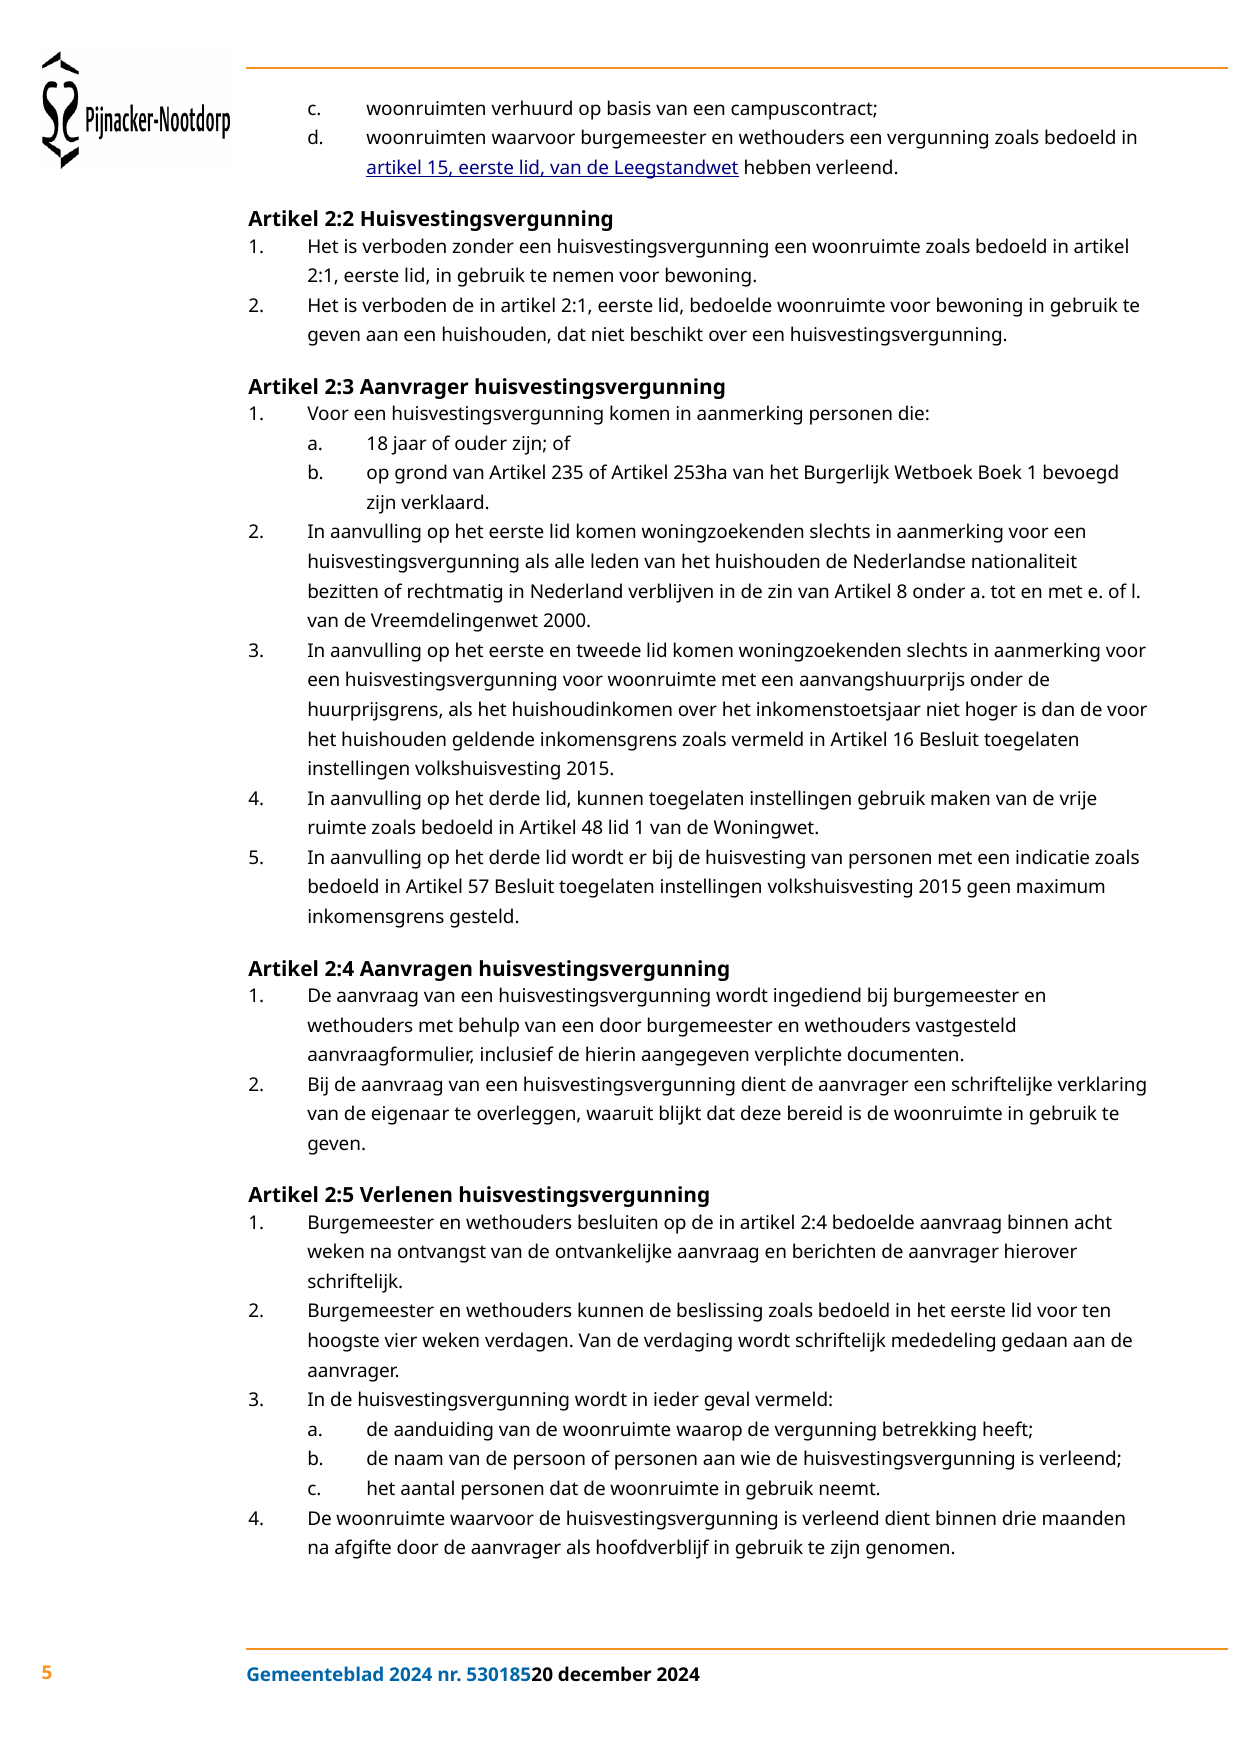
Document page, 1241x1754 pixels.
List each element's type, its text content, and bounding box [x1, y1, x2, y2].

list De aanvraag van een huisvestingsvergunning wordt ingediend bij burgemeester en wethouders met behulp van een door burgemeester en wethouders vastgesteld aanvraagformulier, inclusief de hierin aangegeven verplichte documenten. [248, 982, 1152, 1067]
list In aanvulling op het derde lid, kunnen toegelaten instellingen gebruik maken van de vrije ruimte zoals bedoeld in Artikel 48 lid 1 van de Woningwet. [248, 785, 1152, 840]
list woonruimten waarvoor burgemeester en wethouders een vergunning zoals bedoeld in artikel 15, eerste lid, van de Leegstandwet hebben verleend. [307, 124, 1152, 180]
list op grond van Artikel 235 of Artikel 253ha van het Burgerlijk Wetboek Boek 1 bevoegd zijn verklaard. [307, 459, 1152, 515]
list In aanvulling op het eerste en tweede lid komen woningzoekenden slechts in aanmerking voor een huisvestingsvergunning voor woonruimte met een aanvangshuurprijs onder de huurprijsgrens, als het huishoudinkomen over het inkomenstoetsjaar niet hoger is dan de voor het huishouden geldende inkomensgrens zoals vermeld in Artikel 16 Besluit toegelaten instellingen volkshuisvesting 2015. [248, 637, 1152, 781]
list het aantal personen dat de woonruimte in gebruik neemt. [307, 1475, 1152, 1501]
list Burgemeester en wethouders besluiten op de in artikel 2:4 bedoelde aanvraag binnen acht weken na ontvangst van de ontvankelijke aanvraag en berichten de aanvrager hierover schriftelijk. [248, 1209, 1152, 1294]
text Artikel 2:2 Huisvestingsvergunning [248, 204, 1152, 233]
list Bij de aanvraag van een huisvestingsvergunning dient de aanvrager een schriftelijke verklaring van de eigenaar te overleggen, waaruit blijkt dat deze bereid is de woonruimte in gebruik te geven. [248, 1071, 1152, 1156]
text Artikel 2:3 Aanvrager huisvestingsvergunning [248, 372, 1152, 400]
list In de huisvestingsvergunning wordt in ieder geval vermeld: [248, 1386, 1152, 1412]
list de naam van de persoon of personen aan wie de huisvestingsvergunning is verleend; [307, 1446, 1152, 1471]
list Het is verboden de in artikel 2:1, eerste lid, bedoelde woonruimte voor bewoning in gebruik te geven aan een huishouden, dat niet beschikt over een huisvestingsvergunning. [248, 292, 1152, 347]
list In aanvulling op het eerste lid komen woningzoekenden slechts in aanmerking voor een huisvestingsvergunning als alle leden van het huishouden de Nederlandse nationaliteit bezitten of rechtmatig in Nederland verblijven in de zin van Artikel 8 onder a. tot en met e. of l. van de Vreemdelingenwet 2000. [248, 519, 1152, 633]
list Het is verboden zonder een huisvestingsvergunning een woonruimte zoals bedoeld in artikel 2:1, eerste lid, in gebruik te nemen voor bewoning. [248, 233, 1152, 288]
text Artikel 2:5 Verlenen huisvestingsvergunning [248, 1181, 1152, 1209]
list woonruimten verhuurd op basis van een campuscontract; [307, 95, 1152, 121]
list Burgemeester en wethouders kunnen de beslissing zoals bedoeld in het eerste lid voor ten hoogste vier weken verdagen. Van de verdaging wordt schriftelijk mededeling gedaan aan de aanvrager. [248, 1298, 1152, 1383]
list De woonruimte waarvoor de huisvestingsvergunning is verleend dient binnen drie maanden na afgifte door de aanvrager als hoofdverblijf in gebruik te zijn genomen. [248, 1505, 1152, 1560]
list In aanvulling op het derde lid wordt er bij de huisvesting van personen met een indicatie zoals bedoeld in Artikel 57 Besluit toegelaten instellingen volkshuisvesting 2015 geen maximum inkomensgrens gesteld. [248, 844, 1152, 929]
text Artikel 2:4 Aanvragen huisvestingsvergunning [248, 954, 1152, 982]
list Voor een huisvestingsvergunning komen in aanmerking personen die: [248, 400, 1152, 426]
picture [41, 47, 231, 172]
list de aanduiding van de woonruimte waarop de vergunning betrekking heeft; [307, 1416, 1152, 1442]
list 18 jaar of ouder zijn; of [307, 430, 1152, 456]
